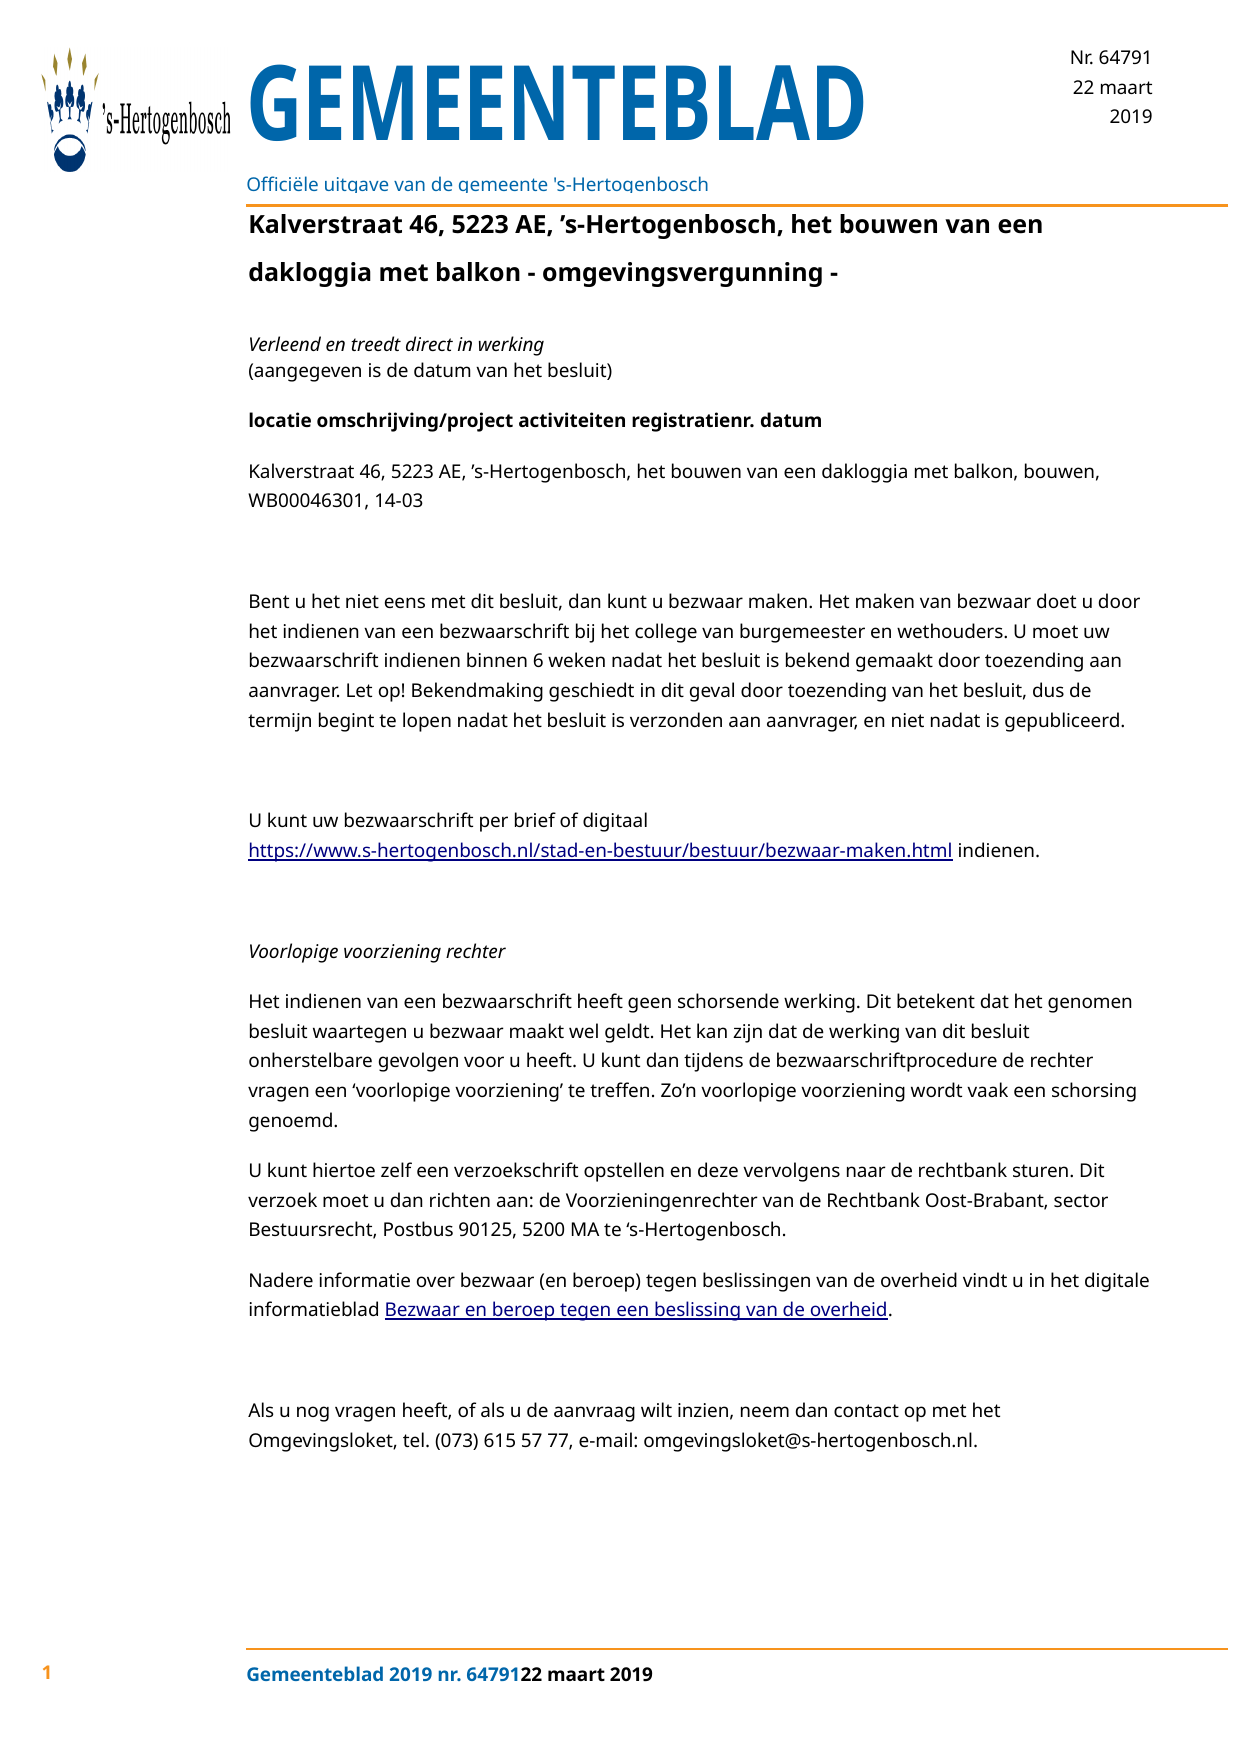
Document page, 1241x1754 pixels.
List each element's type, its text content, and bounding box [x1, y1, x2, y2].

text Het indienen van een bezwaarschrift heeft geen schorsende werking. Dit betekent dat het genomen besluit waartegen u bezwaar maakt wel geldt. Het kan zijn dat de werking van dit besluit onherstelbare gevolgen voor u heeft. U kunt dan tijdens de bezwaarschriftprocedure de rechter vragen een ‘voorlopige voorziening’ te treffen. Zo’n voorlopige voorziening wordt vaak een schorsing genoemd. [248, 988, 1152, 1132]
text U kunt uw bezwaarschrift per brief of digitaal https://www.s-hertogenbosch.nl/stad-en-bestuur/bestuur/bezwaar-maken.html indienen. [248, 808, 1152, 863]
text locatie omschrijving/project activiteiten registratienr. datum [248, 408, 1152, 433]
picture [41, 47, 231, 172]
text (aangegeven is de datum van het besluit) [248, 357, 1152, 383]
text Kalverstraat 46, 5223 AE, ’s-Hertogenbosch, het bouwen van een dakloggia met balkon, bouwen, WB00046301, 14-03 [248, 458, 1152, 513]
text Bent u het niet eens met dit besluit, dan kunt u bezwaar maken. Het maken van bezwaar doet u door het indienen van een bezwaarschrift bij het college van burgemeester en wethouders. U moet uw bezwaarschrift indienen binnen 6 weken nadat het besluit is bekend gemaakt door toezending aan aanvrager. Let op! Bekendmaking geschiedt in dit geval door toezending van het besluit, dus de termijn begint te lopen nadat het besluit is verzonden aan aanvrager, en niet nadat is gepubliceerd. [248, 588, 1152, 732]
text Voorlopige voorziening rechter [248, 938, 1152, 964]
text Nadere informatie over bezwaar (en beroep) tegen beslissingen van de overheid vindt u in het digitale informatieblad Bezwaar en beroep tegen een beslissing van de overheid. [248, 1267, 1152, 1322]
text Verleend en treedt direct in werking [248, 331, 1152, 357]
text U kunt hiertoe zelf een verzoekschrift opstellen en deze vervolgens naar de rechtbank sturen. Dit verzoek moet u dan richten aan: de Voorzieningenrechter van de Rechtbank Oost-Brabant, sector Bestuursrecht, Postbus 90125, 5200 MA te ‘s-Hertogenbosch. [248, 1157, 1152, 1242]
text Als u nog vragen heeft, of als u de aanvraag wilt inzien, neem dan contact op met het Omgevingsloket, tel. (073) 615 57 77, e-mail: omgevingsloket@s-hertogenbosch.nl. [248, 1397, 1152, 1452]
text Kalverstraat 46, 5223 AE, ’s-Hertogenbosch, het bouwen van een dakloggia met balkon - omgevingsvergunning - [248, 207, 1152, 288]
